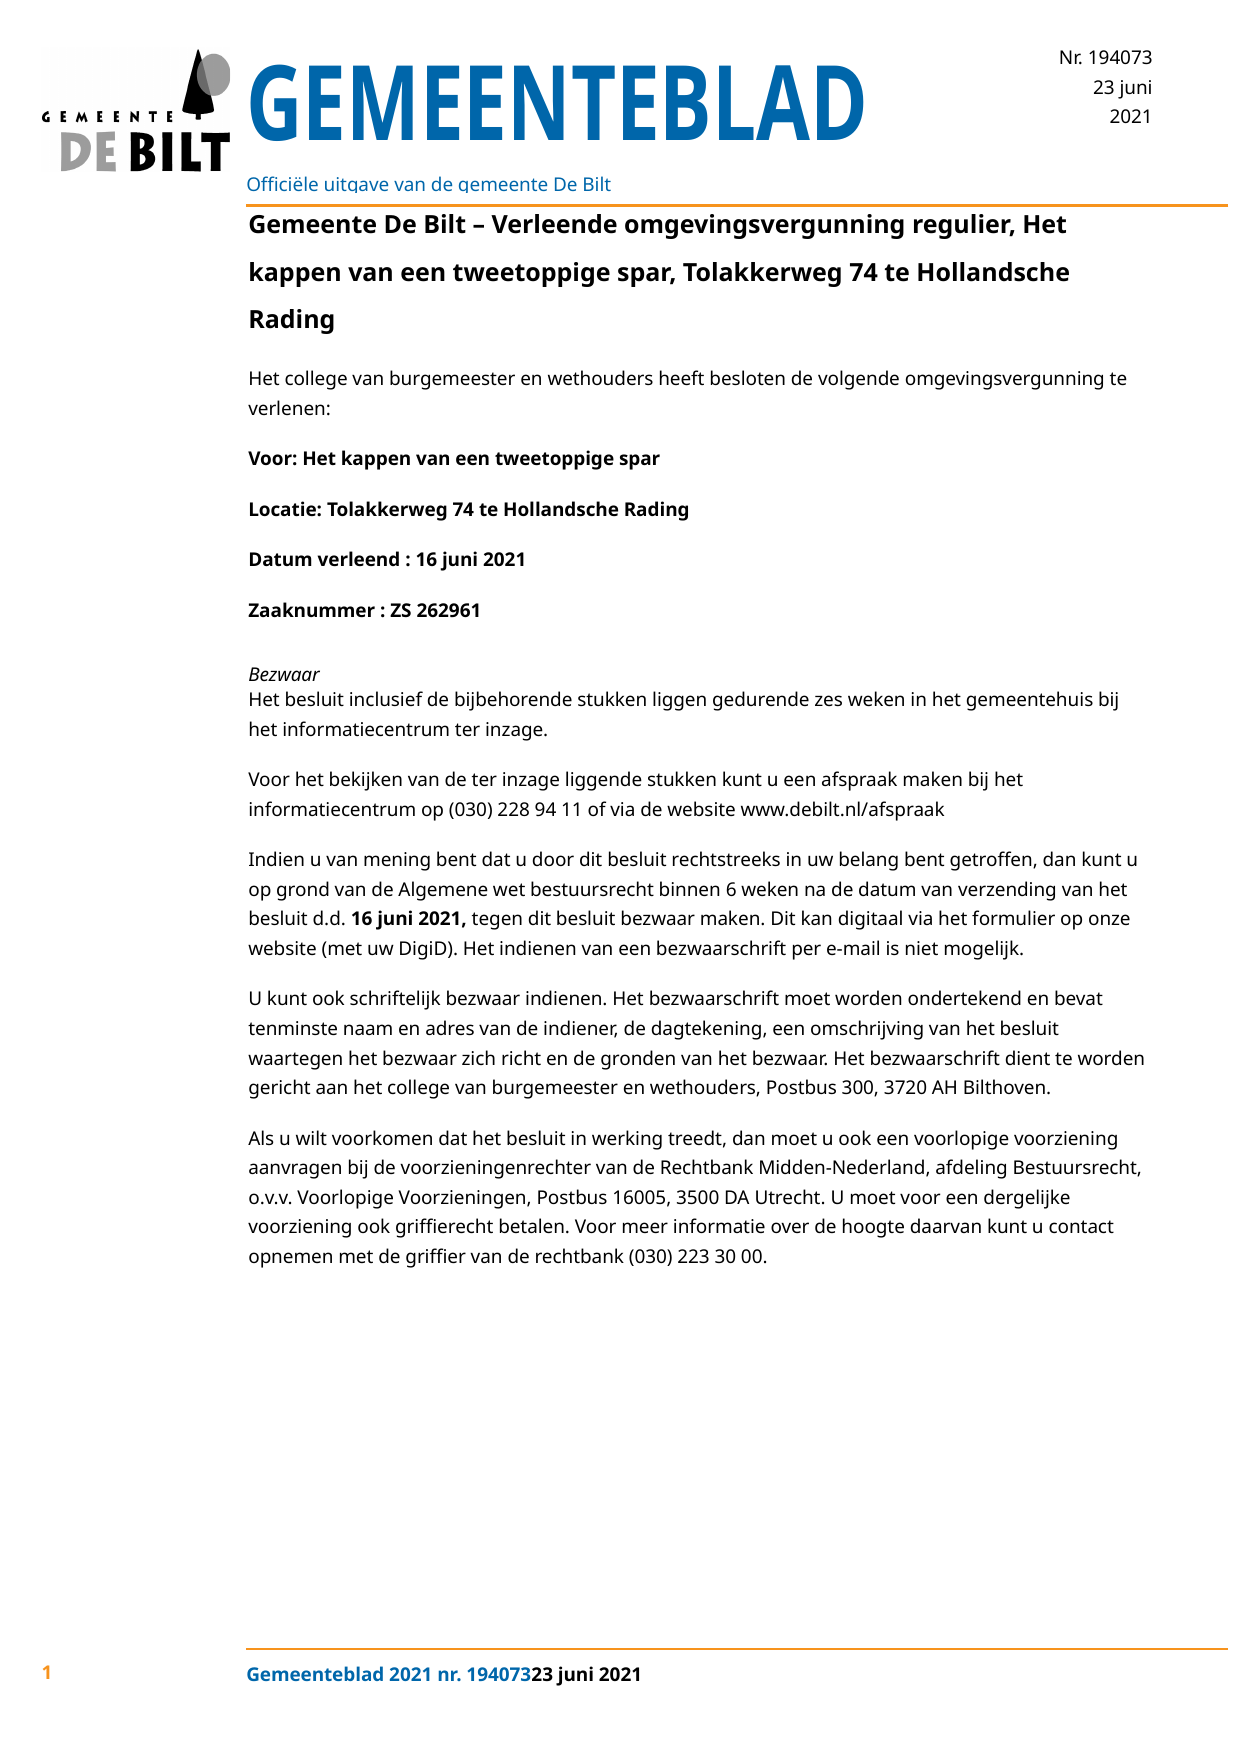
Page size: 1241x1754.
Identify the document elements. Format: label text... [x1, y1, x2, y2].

text Indien u van mening bent dat u door dit besluit rechtstreeks in uw belang bent getroffen, dan kunt u op grond van de Algemene wet bestuursrecht binnen 6 weken na de datum van verzending van het besluit d.d. 16 juni 2021, tegen dit besluit bezwaar maken. Dit kan digitaal via het formulier op onze website (met uw DigiD). Het indienen van een bezwaarschrift per e-mail is niet mogelijk. [248, 846, 1152, 961]
text Bezwaar [248, 661, 1152, 686]
text Het college van burgemeester en wethouders heeft besloten de volgende omgevingsvergunning te verlenen: [248, 366, 1152, 421]
text Voor: Het kappen van een tweetoppige spar [248, 446, 1152, 471]
picture [41, 47, 231, 172]
text Gemeente De Bilt – Verleende omgevingsvergunning regulier, Het kappen van een tweetoppige spar, Tolakkerweg 74 te Hollandsche Rading [248, 207, 1152, 336]
text Zaaknummer : ZS 262961 [248, 597, 1152, 622]
text Het besluit inclusief de bijbehorende stukken liggen gedurende zes weken in het gemeentehuis bij het informatiecentrum ter inzage. [248, 686, 1152, 742]
text Datum verleend : 16 juni 2021 [248, 546, 1152, 572]
text Voor het bekijken van de ter inzage liggende stukken kunt u een afspraak maken bij het informatiecentrum op (030) 228 94 11 of via de website www.debilt.nl/afspraak [248, 766, 1152, 822]
text U kunt ook schriftelijk bezwaar indienen. Het bezwaarschrift moet worden ondertekend en bevat tenminste naam en adres van de indiener, de dagtekening, een omschrijving van het besluit waartegen het bezwaar zich richt en de gronden van het bezwaar. Het bezwaarschrift dient te worden gericht aan het college van burgemeester en wethouders, Postbus 300, 3720 AH Bilthoven. [248, 986, 1152, 1100]
text Als u wilt voorkomen dat het besluit in werking treedt, dan moet u ook een voorlopige voorziening aanvragen bij de voorzieningenrechter van de Rechtbank Midden-Nederland, afdeling Bestuursrecht, o.v.v. Voorlopige Voorzieningen, Postbus 16005, 3500 DA Utrecht. U moet voor een dergelijke voorziening ook griffierecht betalen. Voor meer informatie over de hoogte daarvan kunt u contact opnemen met de griffier van de rechtbank (030) 223 30 00. [248, 1125, 1152, 1269]
text Locatie: Tolakkerweg 74 te Hollandsche Rading [248, 496, 1152, 522]
